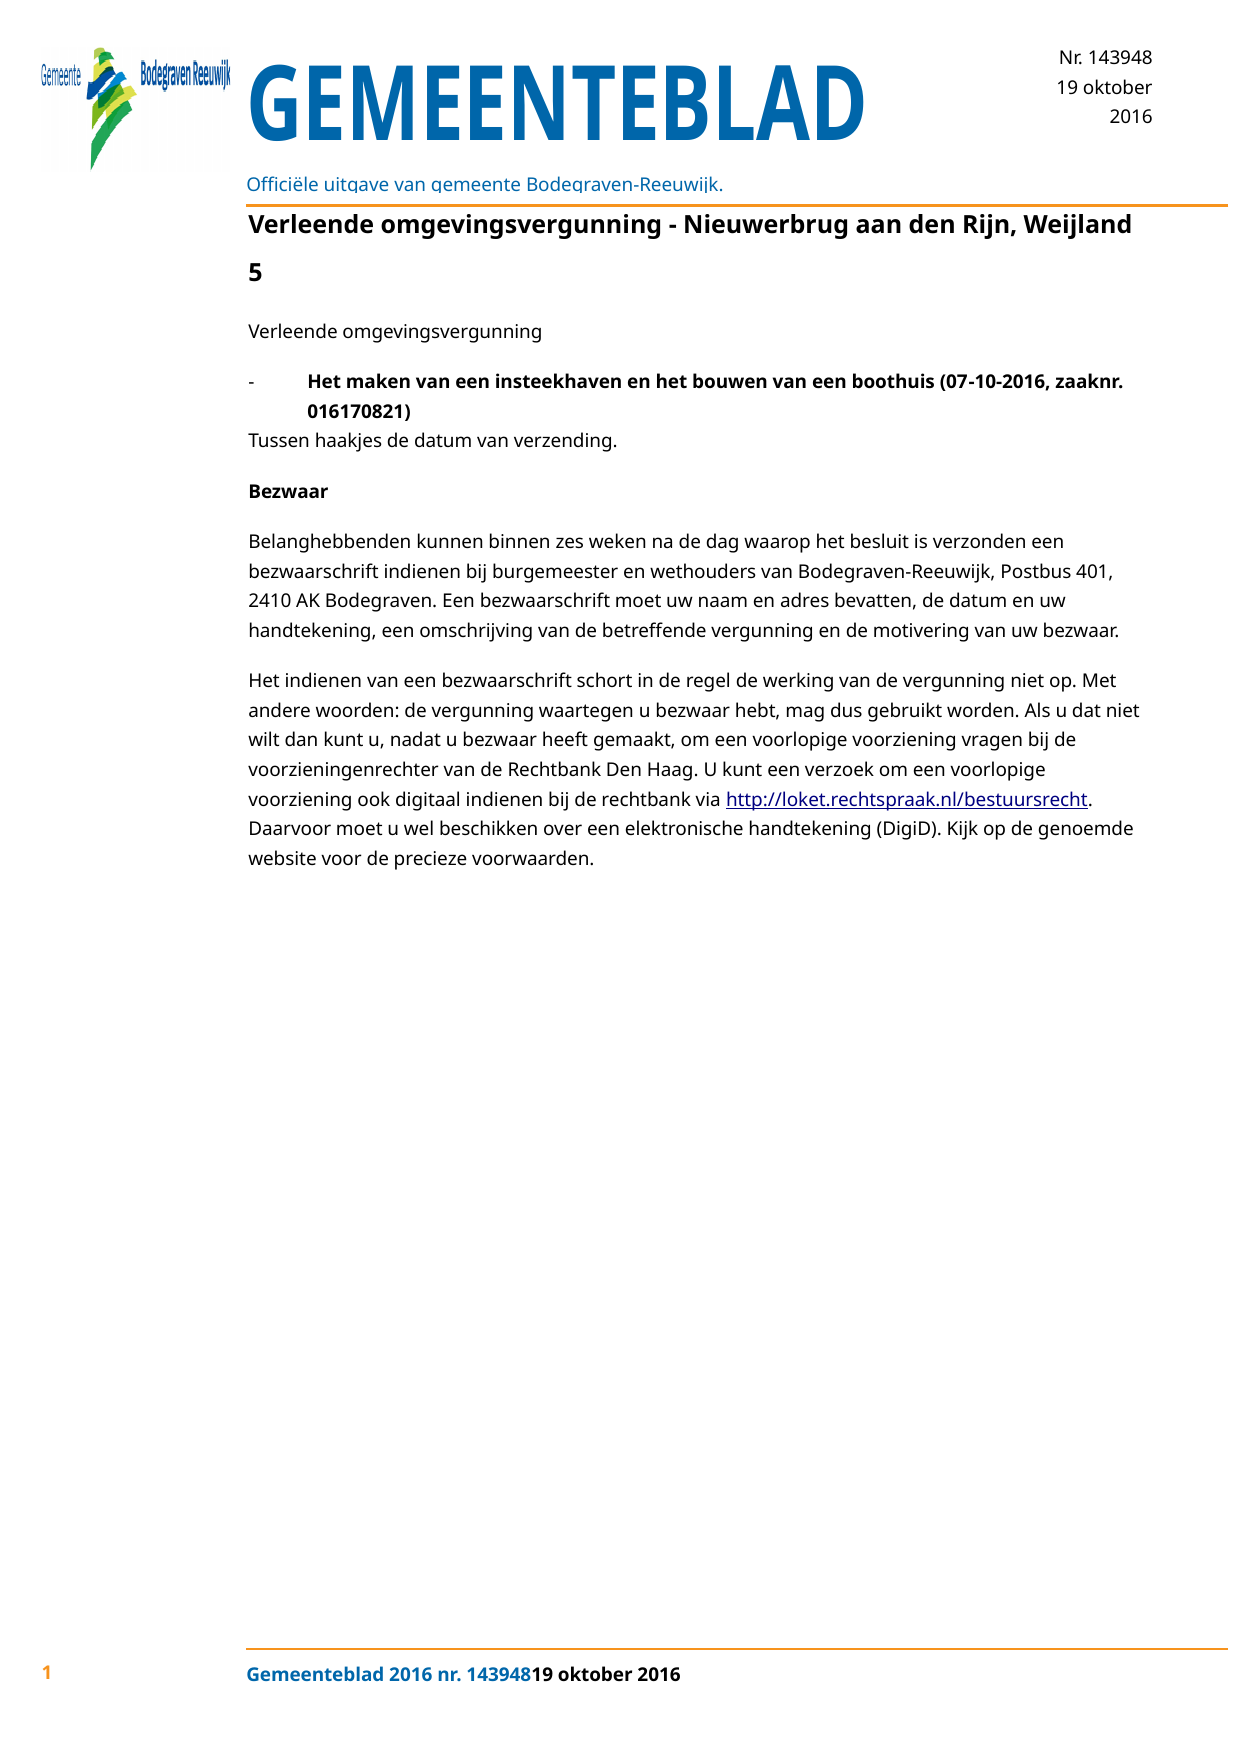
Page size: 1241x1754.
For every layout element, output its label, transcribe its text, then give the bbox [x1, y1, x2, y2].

text Het indienen van een bezwaarschrift schort in de regel de werking van de vergunning niet op. Met andere woorden: de vergunning waartegen u bezwaar hebt, mag dus gebruikt worden. Als u dat niet wilt dan kunt u, nadat u bezwaar heeft gemaakt, om een voorlopige voorziening vragen bij de voorzieningenrechter van de Rechtbank Den Haag. U kunt een verzoek om een voorlopige voorziening ook digitaal indienen bij de rechtbank via http://loket.rechtspraak.nl/bestuursrecht. Daarvoor moet u wel beschikken over een elektronische handtekening (DigiD). Kijk op de genoemde website voor de precieze voorwaarden. [248, 667, 1152, 871]
text Verleende omgevingsvergunning - Nieuwerbrug aan den Rijn, Weijland 5 [248, 207, 1152, 288]
text Tussen haakjes de datum van verzending. [248, 427, 1152, 453]
text Bezwaar [248, 478, 1152, 504]
text Verleende omgevingsvergunning [248, 318, 1152, 344]
text Belanghebbenden kunnen binnen zes weken na de dag waarop het besluit is verzonden een bezwaarschrift indienen bij burgemeester en wethouders van Bodegraven-Reeuwijk, Postbus 401, 2410 AK Bodegraven. Een bezwaarschrift moet uw naam en adres bevatten, de datum en uw handtekening, een omschrijving van de betreffende vergunning en de motivering van uw bezwaar. [248, 528, 1152, 643]
picture [41, 47, 231, 172]
list Het maken van een insteekhaven en het bouwen van een boothuis (07‑10‑2016, zaaknr. 016170821) [248, 368, 1152, 424]
